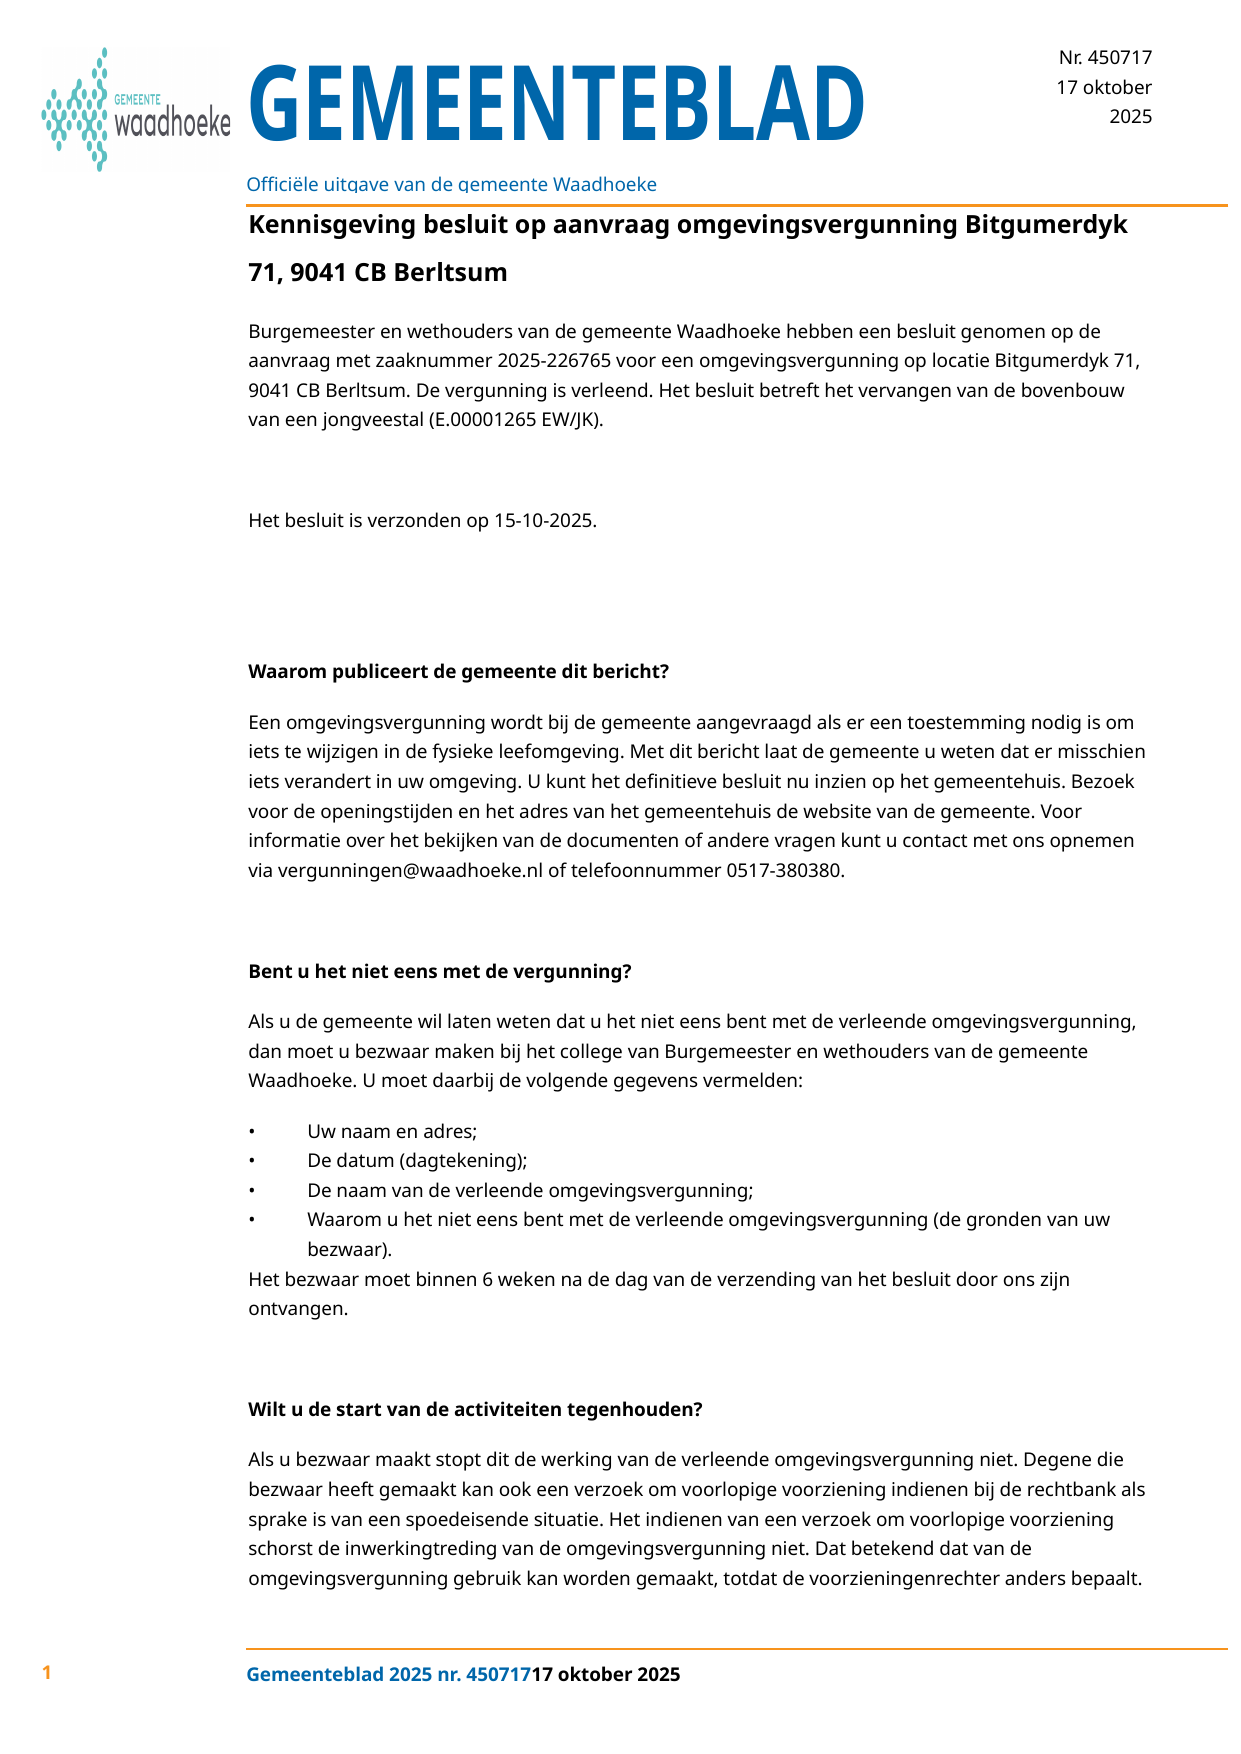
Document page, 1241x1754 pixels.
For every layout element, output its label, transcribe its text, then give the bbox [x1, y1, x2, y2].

text Als u bezwaar maakt stopt dit de werking van de verleende omgevingsvergunning niet. Degene die bezwaar heeft gemaakt kan ook een verzoek om voorlopige voorziening indienen bij de rechtbank als sprake is van een spoedeisende situatie. Het indienen van een verzoek om voorlopige voorziening schorst de inwerkingtreding van de omgevingsvergunning niet. Dat betekend dat van de omgevingsvergunning gebruik kan worden gemaakt, totdat de voorzieningenrechter anders bepaalt. [248, 1447, 1152, 1591]
list De datum (dagtekening); [248, 1147, 1152, 1173]
list Uw naam en adres; [248, 1118, 1152, 1144]
text Als u de gemeente wil laten weten dat u het niet eens bent met de verleende omgevingsvergunning, dan moet u bezwaar maken bij het college van Burgemeester en wethouders van de gemeente Waadhoeke. U moet daarbij de volgende gegevens vermelden: [248, 1008, 1152, 1093]
list Waarom u het niet eens bent met de verleende omgevingsvergunning (de gronden van uw bezwaar). [248, 1207, 1152, 1262]
text Bent u het niet eens met de vergunning? [248, 958, 1152, 984]
text Het besluit is verzonden op 15-10-2025. [248, 507, 1152, 533]
text Waarom publiceert de gemeente dit bericht? [248, 659, 1152, 684]
text Een omgevingsvergunning wordt bij de gemeente aangevraagd als er een toestemming nodig is om iets te wijzigen in de fysieke leefomgeving. Met dit bericht laat de gemeente u weten dat er misschien iets verandert in uw omgeving. U kunt het definitieve besluit nu inzien op het gemeentehuis. Bezoek voor de openingstijden en het adres van het gemeentehuis de website van de gemeente. Voor informatie over het bekijken van de documenten of andere vragen kunt u contact met ons opnemen via vergunningen@waadhoeke.nl of telefoonnummer 0517-380380. [248, 709, 1152, 883]
text Het bezwaar moet binnen 6 weken na de dag van de verzending van het besluit door ons zijn ontvangen. [248, 1266, 1152, 1321]
text Burgemeester en wethouders van de gemeente Waadhoeke hebben een besluit genomen op de aanvraag met zaaknummer 2025-226765 voor een omgevingsvergunning op locatie Bitgumerdyk 71, 9041 CB Berltsum. De vergunning is verleend. Het besluit betreft het vervangen van de bovenbouw van een jongveestal (E.00001265 EW/JK). [248, 318, 1152, 432]
list De naam van de verleende omgevingsvergunning; [248, 1177, 1152, 1203]
text Kennisgeving besluit op aanvraag omgevingsvergunning Bitgumerdyk 71, 9041 CB Berltsum [248, 207, 1152, 288]
picture [41, 47, 231, 172]
text Wilt u de start van de activiteiten tegenhouden? [248, 1396, 1152, 1422]
